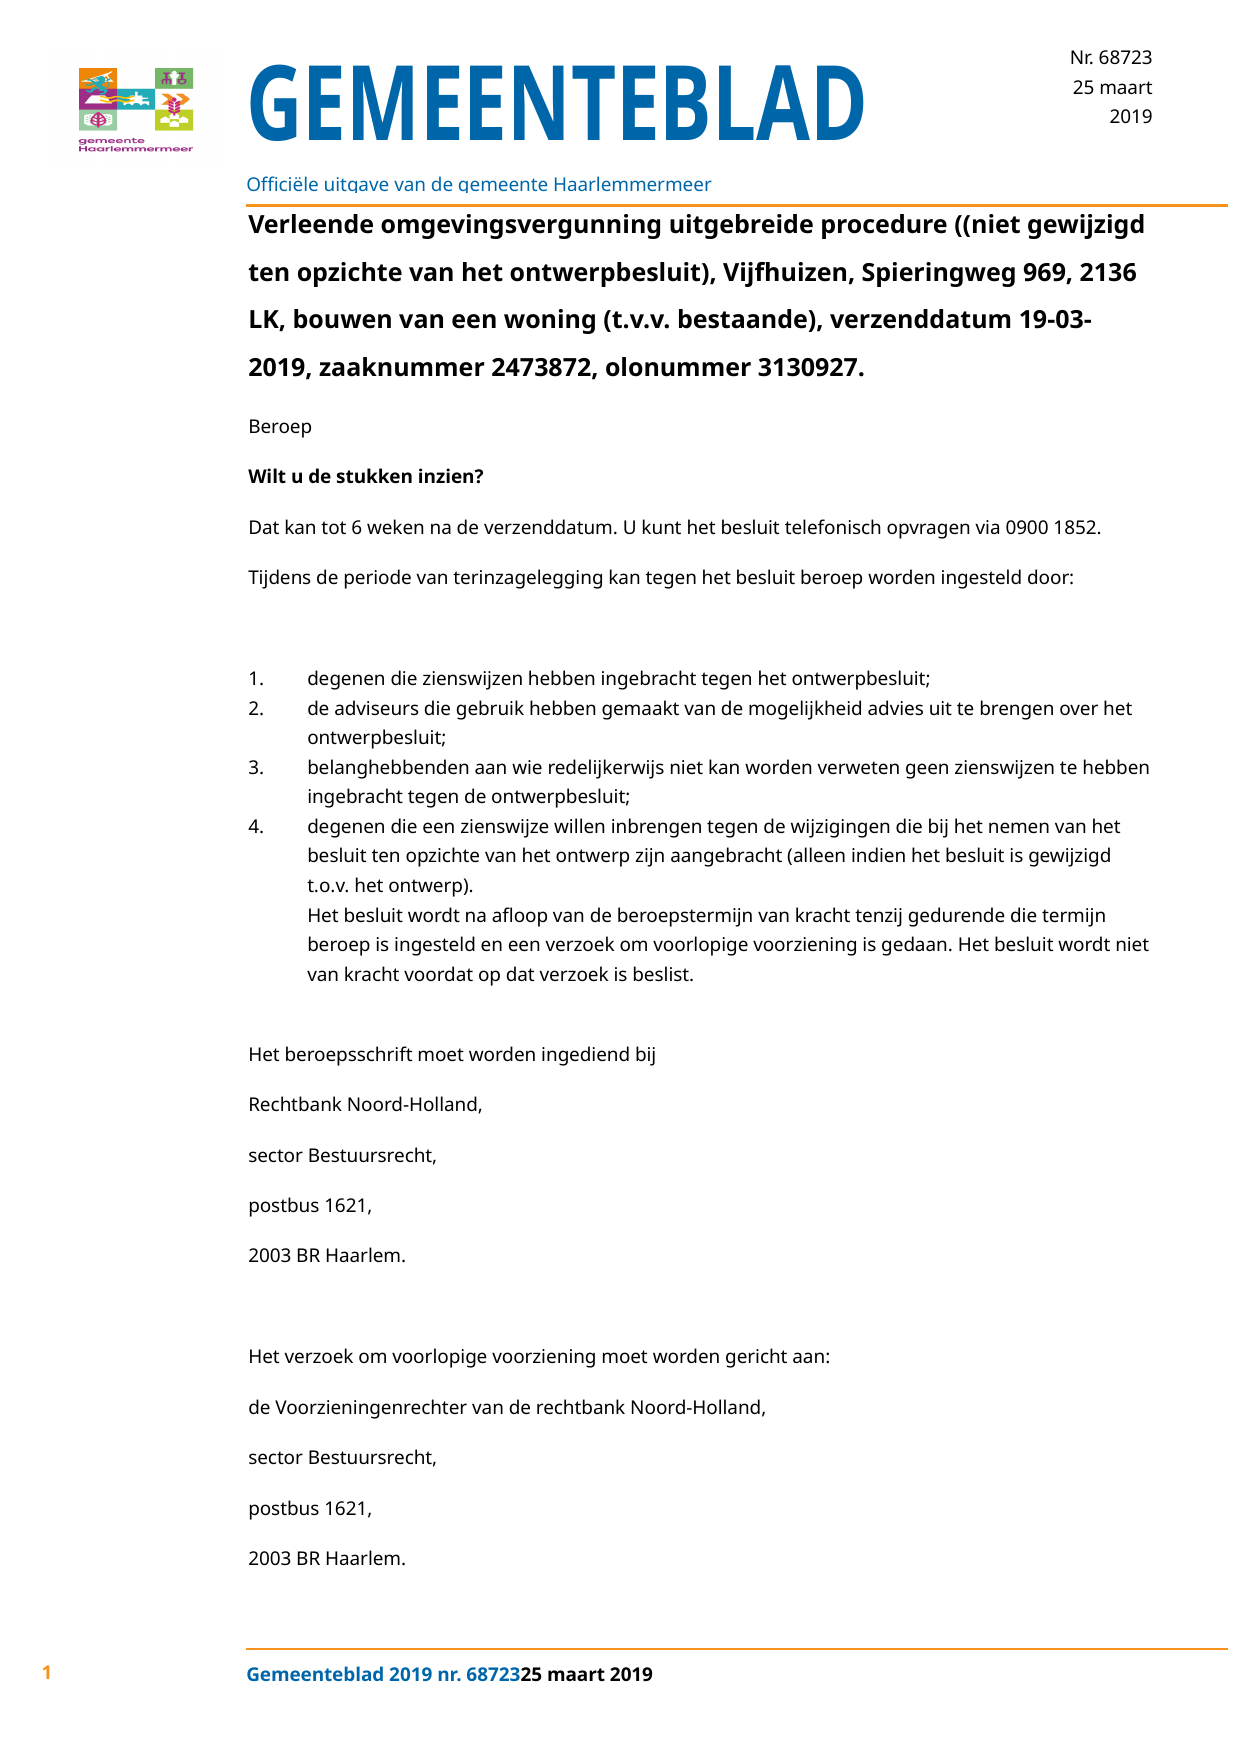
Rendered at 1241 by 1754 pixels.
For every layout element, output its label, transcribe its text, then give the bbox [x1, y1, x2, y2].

text postbus 1621, [248, 1192, 1152, 1218]
text Wilt u de stukken inzien? [248, 463, 1152, 489]
text de Voorzieningenrechter van de rechtbank Noord-Holland, [248, 1394, 1152, 1420]
text Het verzoek om voorlopige voorziening moet worden gericht aan: [248, 1343, 1152, 1369]
picture [41, 47, 231, 172]
list degenen die zienswijzen hebben ingebracht tegen het ontwerpbesluit; [248, 665, 1152, 691]
list Het besluit wordt na afloop van de beroepstermijn van kracht tenzij gedurende die termijn beroep is ingesteld en een verzoek om voorlopige voorziening is gedaan. Het besluit wordt niet van kracht voordat op dat verzoek is beslist. [248, 902, 1152, 987]
text Rechtbank Noord-Holland, [248, 1091, 1152, 1117]
text Dat kan tot 6 weken na de verzenddatum. U kunt het besluit telefonisch opvragen via 0900 1852. [248, 514, 1152, 540]
list de adviseurs die gebruik hebben gemaakt van de mogelijkheid advies uit te brengen over het ontwerpbesluit; [248, 695, 1152, 750]
text 2003 BR Haarlem. [248, 1243, 1152, 1268]
text sector Bestuursrecht, [248, 1142, 1152, 1168]
text sector Bestuursrecht, [248, 1444, 1152, 1470]
text Beroep [248, 413, 1152, 439]
text postbus 1621, [248, 1495, 1152, 1521]
text Verleende omgevingsvergunning uitgebreide procedure ((niet gewijzigd ten opzichte van het ontwerpbesluit), Vijfhuizen, Spieringweg 969, 2136 LK, bouwen van een woning (t.v.v. bestaande), verzenddatum 19-03-2019, zaaknummer 2473872, olonummer 3130927. [248, 207, 1152, 384]
text Tijdens de periode van terinzagelegging kan tegen het besluit beroep worden ingesteld door: [248, 564, 1152, 590]
list degenen die een zienswijze willen inbrengen tegen de wijzigingen die bij het nemen van het besluit ten opzichte van het ontwerp zijn aangebracht (alleen indien het besluit is gewijzigd t.o.v. het ontwerp). [248, 813, 1152, 898]
list belanghebbenden aan wie redelijkerwijs niet kan worden verweten geen zienswijzen te hebben ingebracht tegen de ontwerpbesluit; [248, 754, 1152, 809]
text 2003 BR Haarlem. [248, 1545, 1152, 1571]
text Het beroepsschrift moet worden ingediend bij [248, 1041, 1152, 1067]
